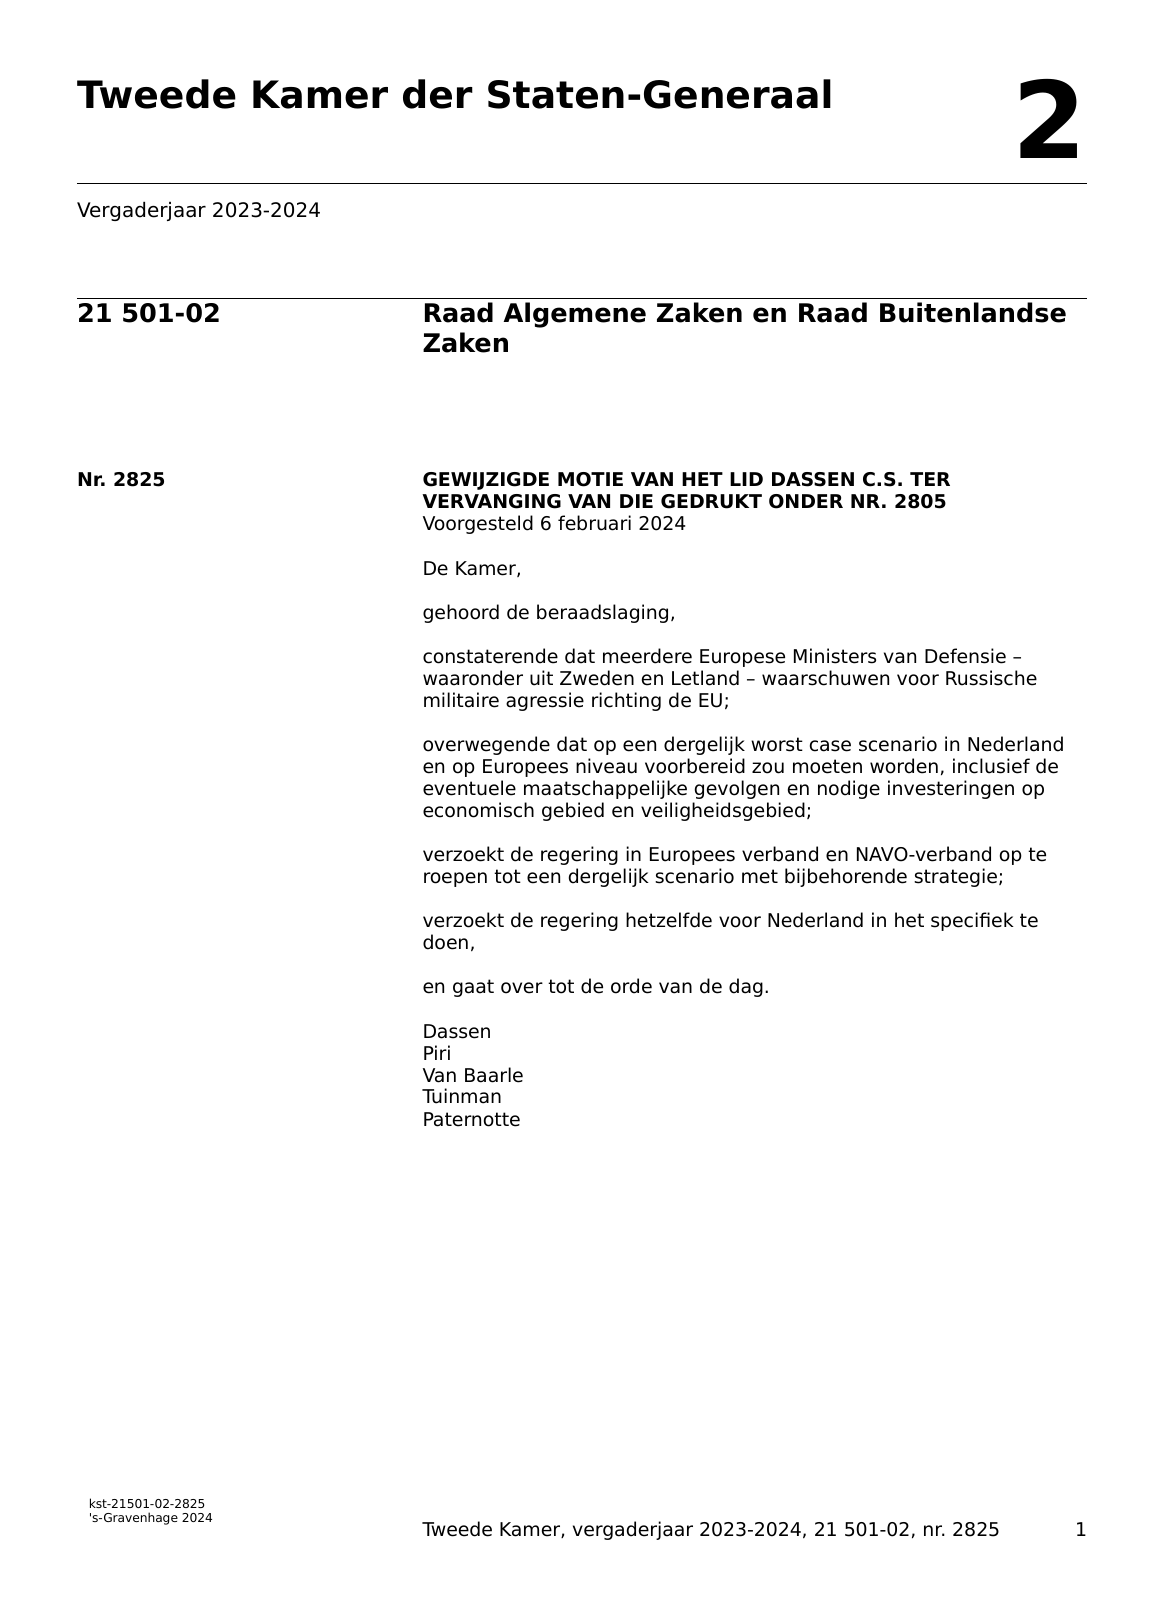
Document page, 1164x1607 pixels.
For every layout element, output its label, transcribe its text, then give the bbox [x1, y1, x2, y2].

text Voorgesteld 6 februari 2024 [422, 513, 1087, 535]
text De Kamer, [422, 557, 1087, 579]
text Piri [422, 1042, 1087, 1064]
text Dassen [422, 1021, 1087, 1042]
text verzoekt de regering in Europees verband en NAVO-verband op te roepen tot een dergelijk scenario met bijbehorende strategie; [422, 844, 1087, 888]
table_header Tweede Kamer der Staten-Generaal [77, 59, 886, 183]
text 's-Gravenhage 2024 [88, 1511, 323, 1525]
text kst-21501-02-2825 [88, 1497, 323, 1511]
text en gaat over tot de orde van de dag. [422, 976, 1087, 998]
subtitle Nr. 2825 GEWIJZIGDE MOTIE VAN HET LID DASSEN C.S. TER VERVANGING VAN DIE GEDRUKT ONDER NR. 2805 [77, 469, 1087, 513]
text overwegende dat op een dergelijk worst case scenario in Nederland en op Europees niveau voorbereid zou moeten worden, inclusief de eventuele maatschappelijke gevolgen en nodige investeringen op economisch gebied en veiligheidsgebied; [422, 734, 1087, 822]
text gehoord de beraadslaging, [422, 602, 1087, 624]
table_cell Vergaderjaar 2023-2024 [77, 184, 1087, 298]
text Paternotte [422, 1108, 1087, 1130]
text Tuinman [422, 1086, 1087, 1108]
table_header 2 [886, 59, 1087, 183]
text Van Baarle [422, 1064, 1087, 1086]
text verzoekt de regering hetzelfde voor Nederland in het specifiek te doen, [422, 910, 1087, 954]
subtitle 21 501-02 Raad Algemene Zaken en Raad Buitenlandse Zaken [77, 299, 1087, 358]
text constaterende dat meerdere Europese Ministers van Defensie – waaronder uit Zweden en Letland – waarschuwen voor Russische militaire agressie richting de EU; [422, 646, 1087, 712]
